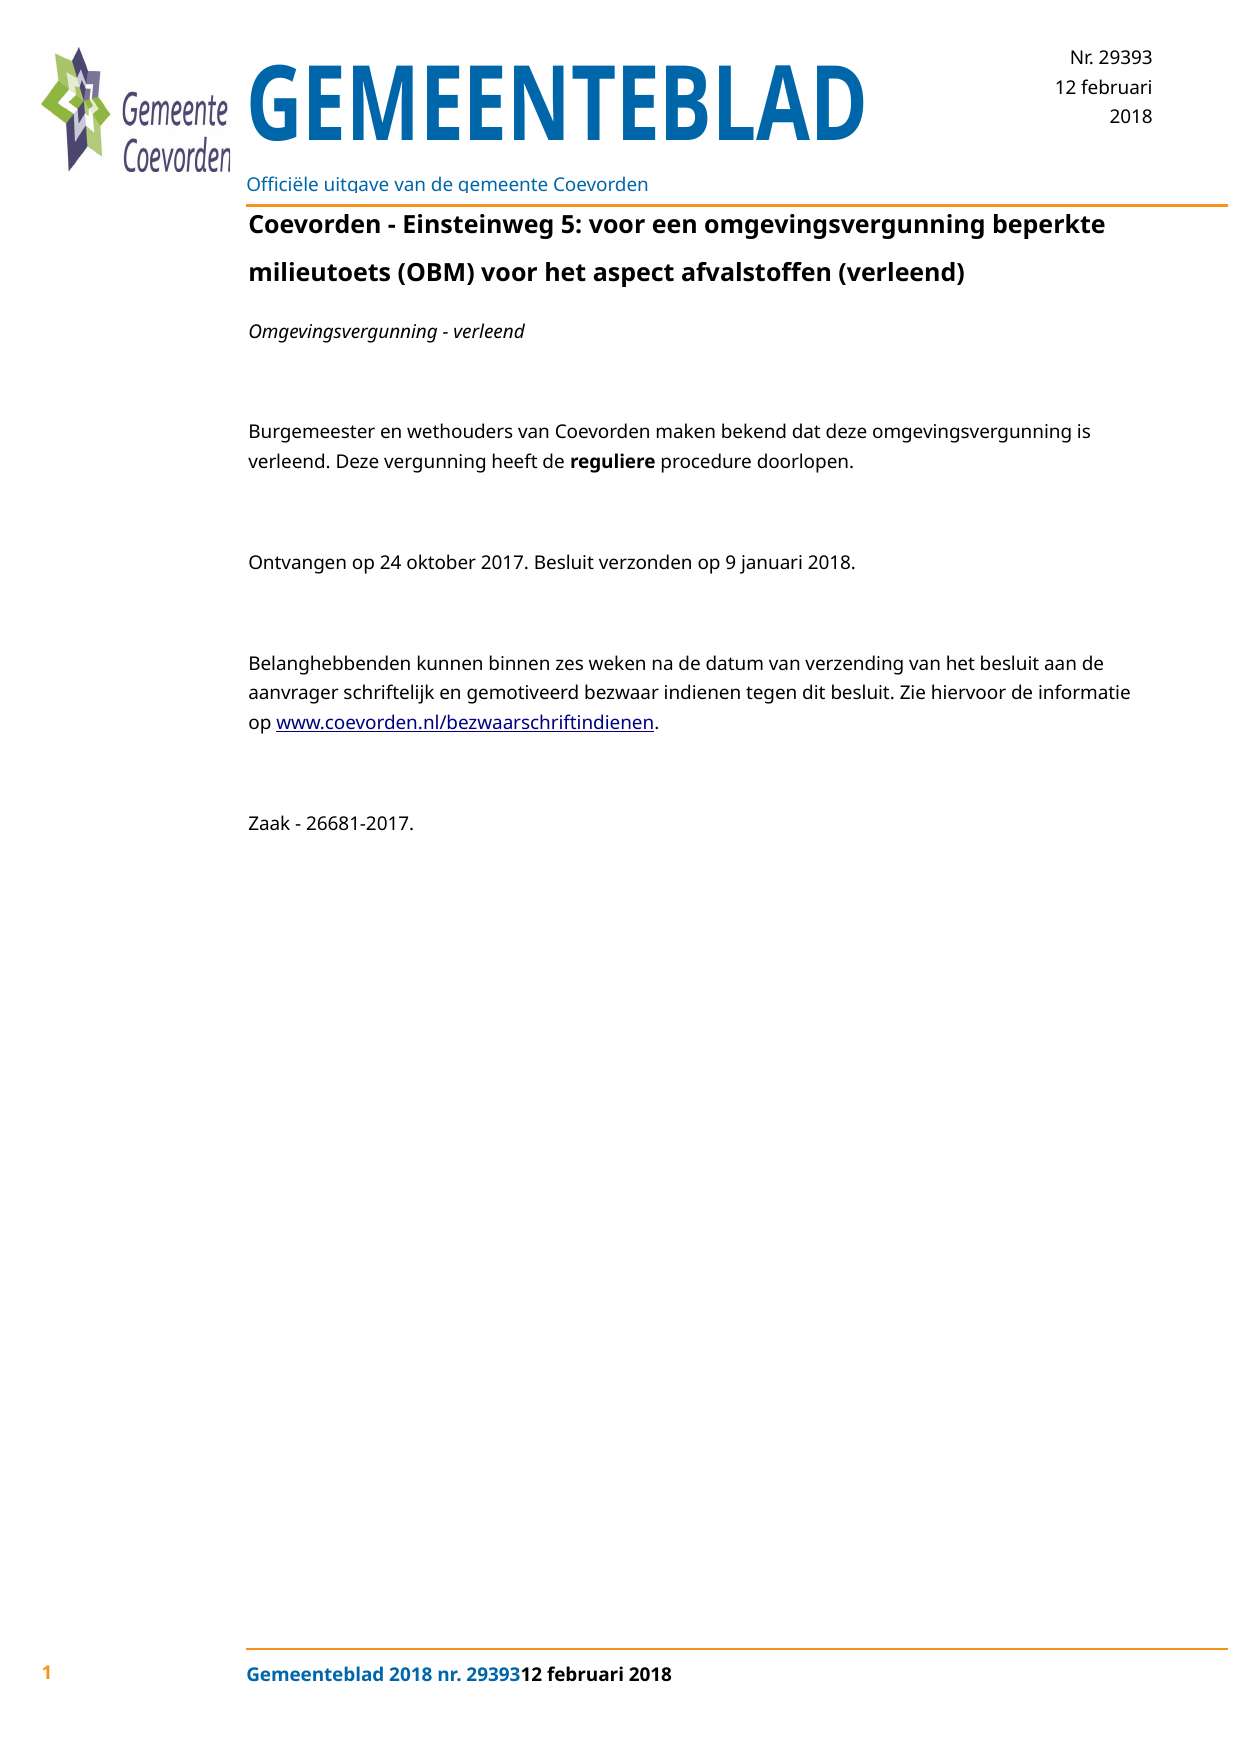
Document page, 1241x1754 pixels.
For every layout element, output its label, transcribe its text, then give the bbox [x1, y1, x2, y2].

text Belanghebbenden kunnen binnen zes weken na de datum van verzending van het besluit aan de aanvrager schriftelijk en gemotiveerd bezwaar indienen tegen dit besluit. Zie hiervoor de informatie op www.coevorden.nl/bezwaarschriftindienen. [248, 650, 1152, 735]
text Omgevingsvergunning - verleend [248, 318, 1152, 344]
text Burgemeester en wethouders van Coevorden maken bekend dat deze omgevingsvergunning is verleend. Deze vergunning heeft de reguliere procedure doorlopen. [248, 419, 1152, 474]
picture [41, 47, 231, 172]
text Ontvangen op 24 oktober 2017. Besluit verzonden op 9 januari 2018. [248, 549, 1152, 575]
text Coevorden - Einsteinweg 5: voor een omgevingsvergunning beperkte milieutoets (OBM) voor het aspect afvalstoffen (verleend) [248, 207, 1152, 288]
text Zaak - 26681-2017. [248, 810, 1152, 836]
